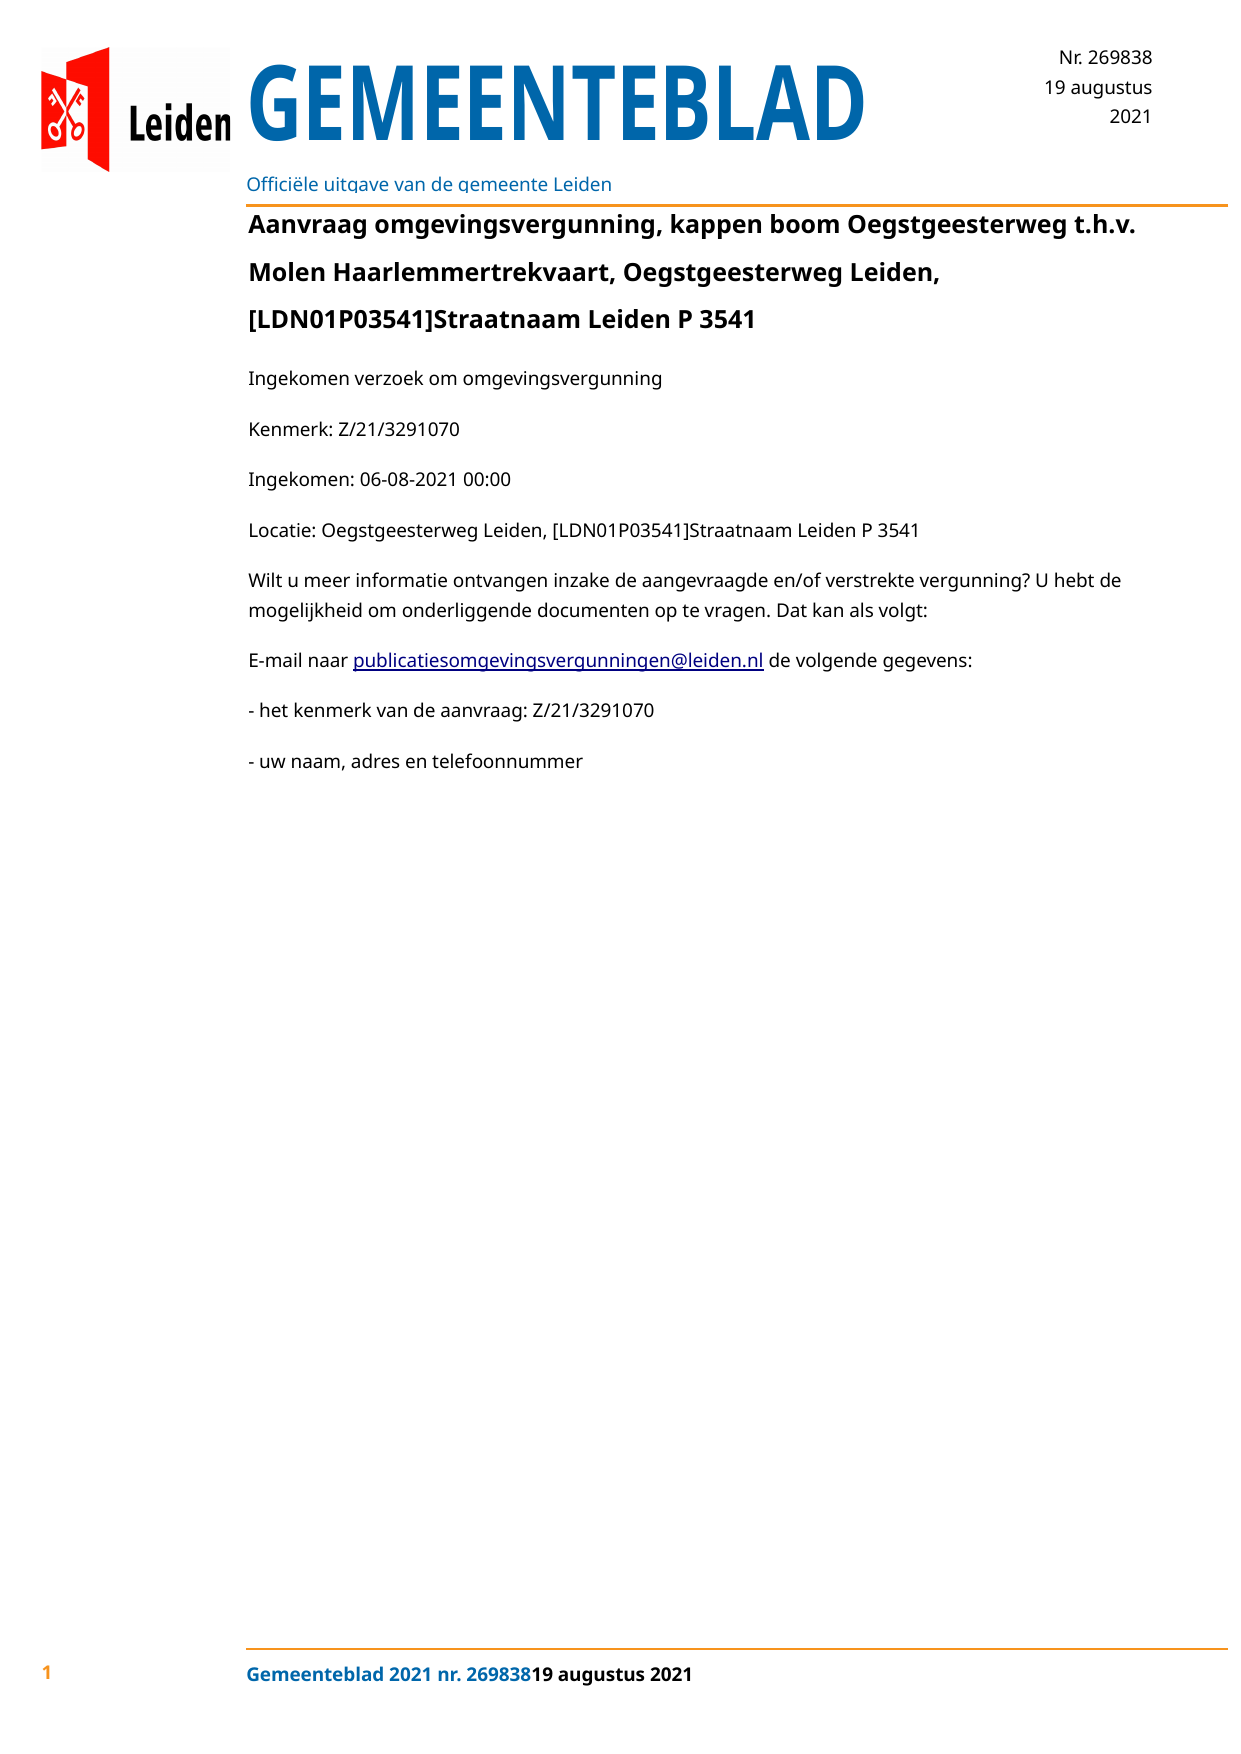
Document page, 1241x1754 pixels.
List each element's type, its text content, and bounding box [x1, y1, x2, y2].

text Ingekomen: 06-08-2021 00:00 [248, 466, 1152, 492]
picture [41, 47, 231, 172]
text E-mail naar publicatiesomgevingsvergunningen@leiden.nl de volgende gegevens: [248, 647, 1152, 673]
text Ingekomen verzoek om omgevingsvergunning [248, 366, 1152, 391]
text Kenmerk: Z/21/3291070 [248, 416, 1152, 442]
text - uw naam, adres en telefoonnummer [248, 748, 1152, 774]
text Wilt u meer informatie ontvangen inzake de aangevraagde en/of verstrekte vergunning? U hebt de mogelijkheid om onderliggende documenten op te vragen. Dat kan als volgt: [248, 567, 1152, 622]
text - het kenmerk van de aanvraag: Z/21/3291070 [248, 698, 1152, 723]
text Aanvraag omgevingsvergunning, kappen boom Oegstgeesterweg t.h.v. Molen Haarlemmertrekvaart, Oegstgeesterweg Leiden, [LDN01P03541]Straatnaam Leiden P 3541 [248, 207, 1152, 336]
text Locatie: Oegstgeesterweg Leiden, [LDN01P03541]Straatnaam Leiden P 3541 [248, 517, 1152, 542]
